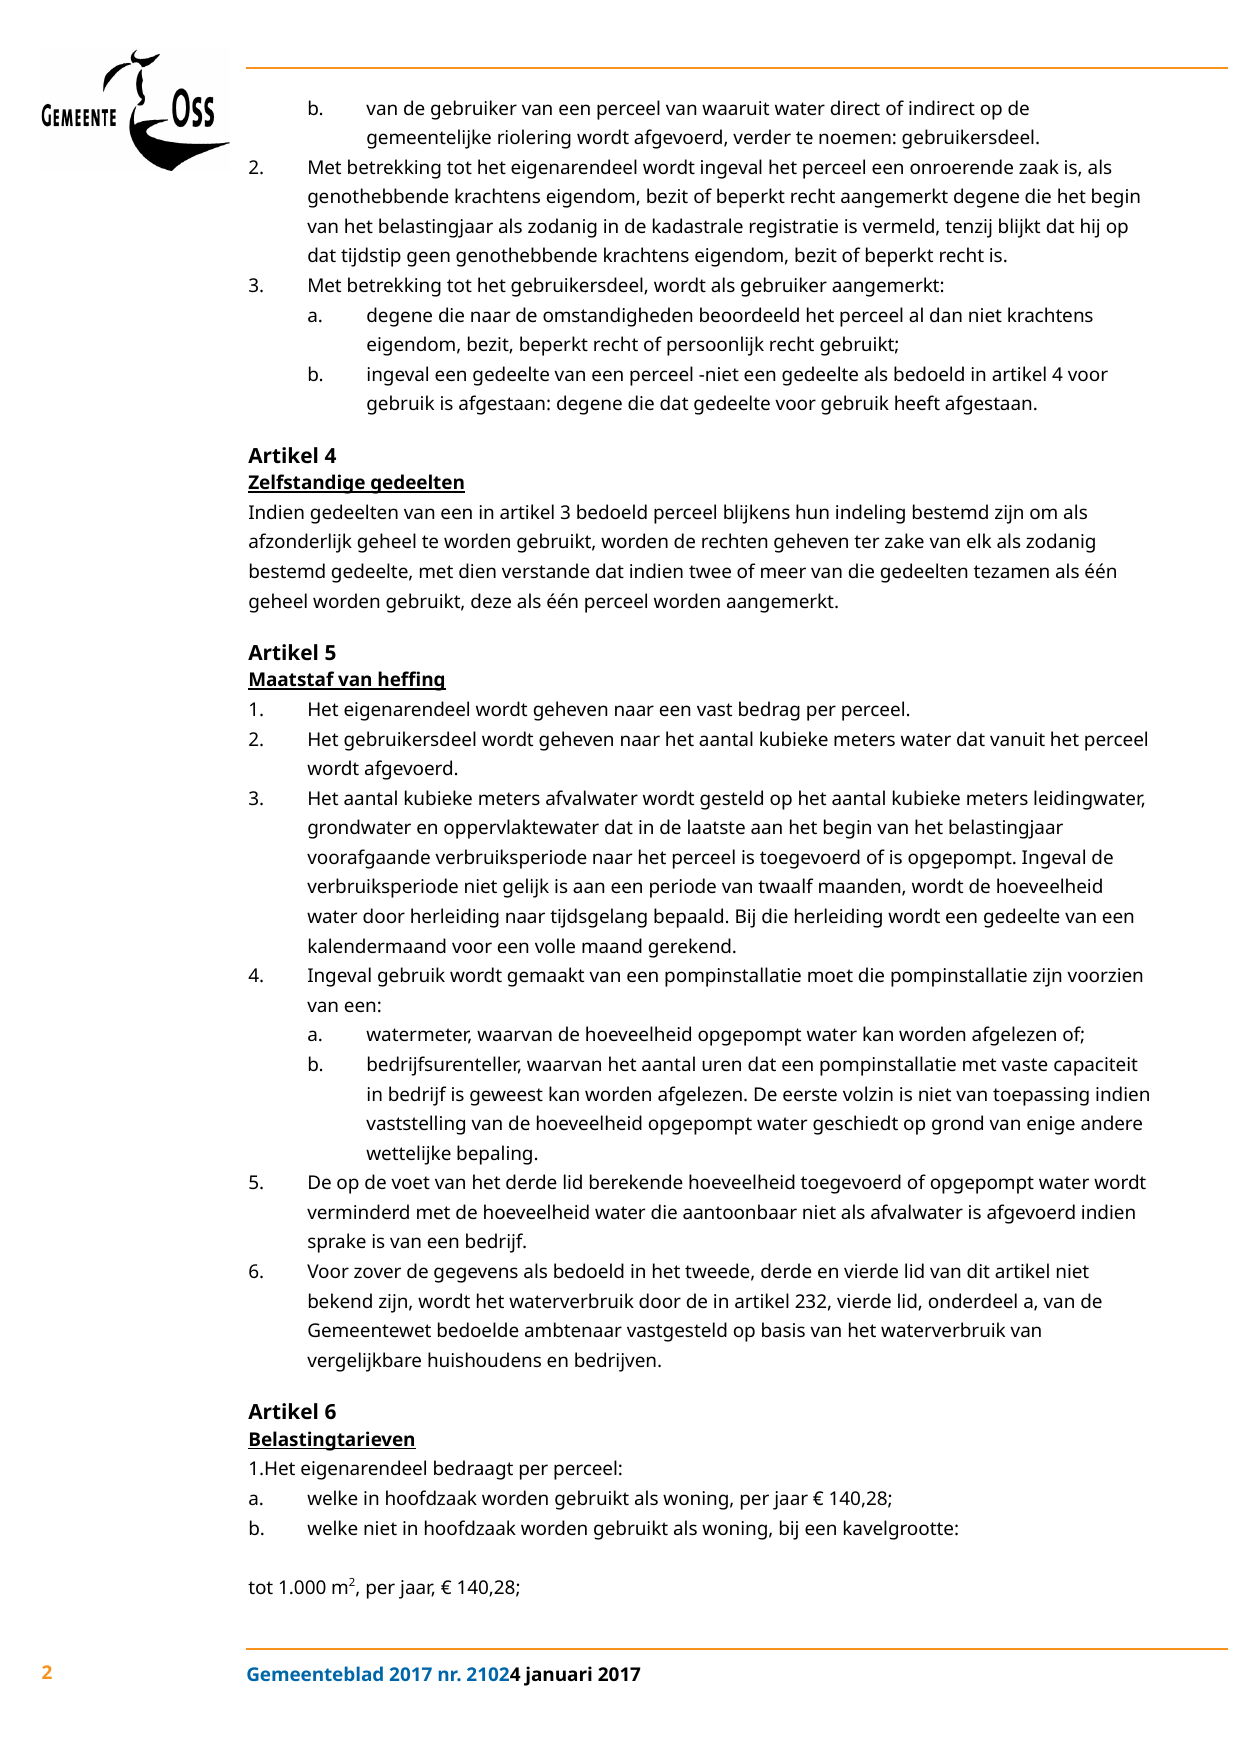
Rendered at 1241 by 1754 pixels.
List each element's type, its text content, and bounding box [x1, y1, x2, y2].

list degene die naar de omstandigheden beoordeeld het perceel al dan niet krachtens eigendom, bezit, beperkt recht of persoonlijk recht gebruikt; [307, 302, 1152, 357]
text Artikel 4 [248, 441, 1152, 469]
list Met betrekking tot het gebruikersdeel, wordt als gebruiker aangemerkt: [248, 272, 1152, 298]
text Belastingtarieven [248, 1426, 1152, 1452]
list welke in hoofdzaak worden gebruikt als woning, per jaar € 140,28; [248, 1485, 1152, 1511]
list welke niet in hoofdzaak worden gebruikt als woning, bij een kavelgrootte: [248, 1515, 1152, 1540]
text Artikel 6 [248, 1397, 1152, 1426]
list ingeval een gedeelte van een perceel -niet een gedeelte als bedoeld in artikel 4 voor gebruik is afgestaan: degene die dat gedeelte voor gebruik heeft afgestaan. [307, 361, 1152, 416]
picture [41, 47, 231, 172]
text Artikel 5 [248, 638, 1152, 667]
list watermeter, waarvan de hoeveelheid opgepompt water kan worden afgelezen of; [307, 1022, 1152, 1047]
list Het aantal kubieke meters afvalwater wordt gesteld op het aantal kubieke meters leidingwater, grondwater en oppervlaktewater dat in de laatste aan het begin van het belastingjaar voorafgaande verbruiksperiode naar het perceel is toegevoerd of is opgepompt. Ingeval de verbruiksperiode niet gelijk is aan een periode van twaalf maanden, wordt de hoeveelheid water door herleiding naar tijdsgelang bepaald. Bij die herleiding wordt een gedeelte van een kalendermaand voor een volle maand gerekend. [248, 785, 1152, 959]
list Met betrekking tot het eigenarendeel wordt ingeval het perceel een onroerende zaak is, als genothebbende krachtens eigendom, bezit of beperkt recht aangemerkt degene die het begin van het belastingjaar als zodanig in de kadastrale registratie is vermeld, tenzij blijkt dat hij op dat tijdstip geen genothebbende krachtens eigendom, bezit of beperkt recht is. [248, 154, 1152, 268]
text Zelfstandige gedeelten [248, 469, 1152, 495]
list Het gebruikersdeel wordt geheven naar het aantal kubieke meters water dat vanuit het perceel wordt afgevoerd. [248, 726, 1152, 781]
text tot 1.000 m2, per jaar, € 140,28; [248, 1574, 1152, 1599]
list De op de voet van het derde lid berekende hoeveelheid toegevoerd of opgepompt water wordt verminderd met de hoeveelheid water die aantoonbaar niet als afvalwater is afgevoerd indien sprake is van een bedrijf. [248, 1169, 1152, 1254]
list bedrijfsurenteller, waarvan het aantal uren dat een pompinstallatie met vaste capaciteit in bedrijf is geweest kan worden afgelezen. De eerste volzin is niet van toepassing indien vaststelling van de hoeveelheid opgepompt water geschiedt op grond van enige andere wettelijke bepaling. [307, 1051, 1152, 1166]
list Voor zover de gegevens als bedoeld in het tweede, derde en vierde lid van dit artikel niet bekend zijn, wordt het waterverbruik door de in artikel 232, vierde lid, onderdeel a, van de Gemeentewet bedoelde ambtenaar vastgesteld op basis van het waterverbruik van vergelijkbare huishoudens en bedrijven. [248, 1258, 1152, 1373]
list Ingeval gebruik wordt gemaakt van een pompinstallatie moet die pompinstallatie zijn voorzien van een: [248, 962, 1152, 1018]
list van de gebruiker van een perceel van waaruit water direct of indirect op de gemeentelijke riolering wordt afgevoerd, verder te noemen: gebruikersdeel. [307, 95, 1152, 150]
text Maatstaf van heffing [248, 667, 1152, 692]
text 1.Het eigenarendeel bedraagt per perceel: [248, 1456, 1152, 1481]
text Indien gedeelten van een in artikel 3 bedoeld perceel blijkens hun indeling bestemd zijn om als afzonderlijk geheel te worden gebruikt, worden de rechten geheven ter zake van elk als zodanig bestemd gedeelte, met dien verstande dat indien twee of meer van die gedeelten tezamen als één geheel worden gebruikt, deze als één perceel worden aangemerkt. [248, 499, 1152, 613]
list Het eigenarendeel wordt geheven naar een vast bedrag per perceel. [248, 696, 1152, 722]
